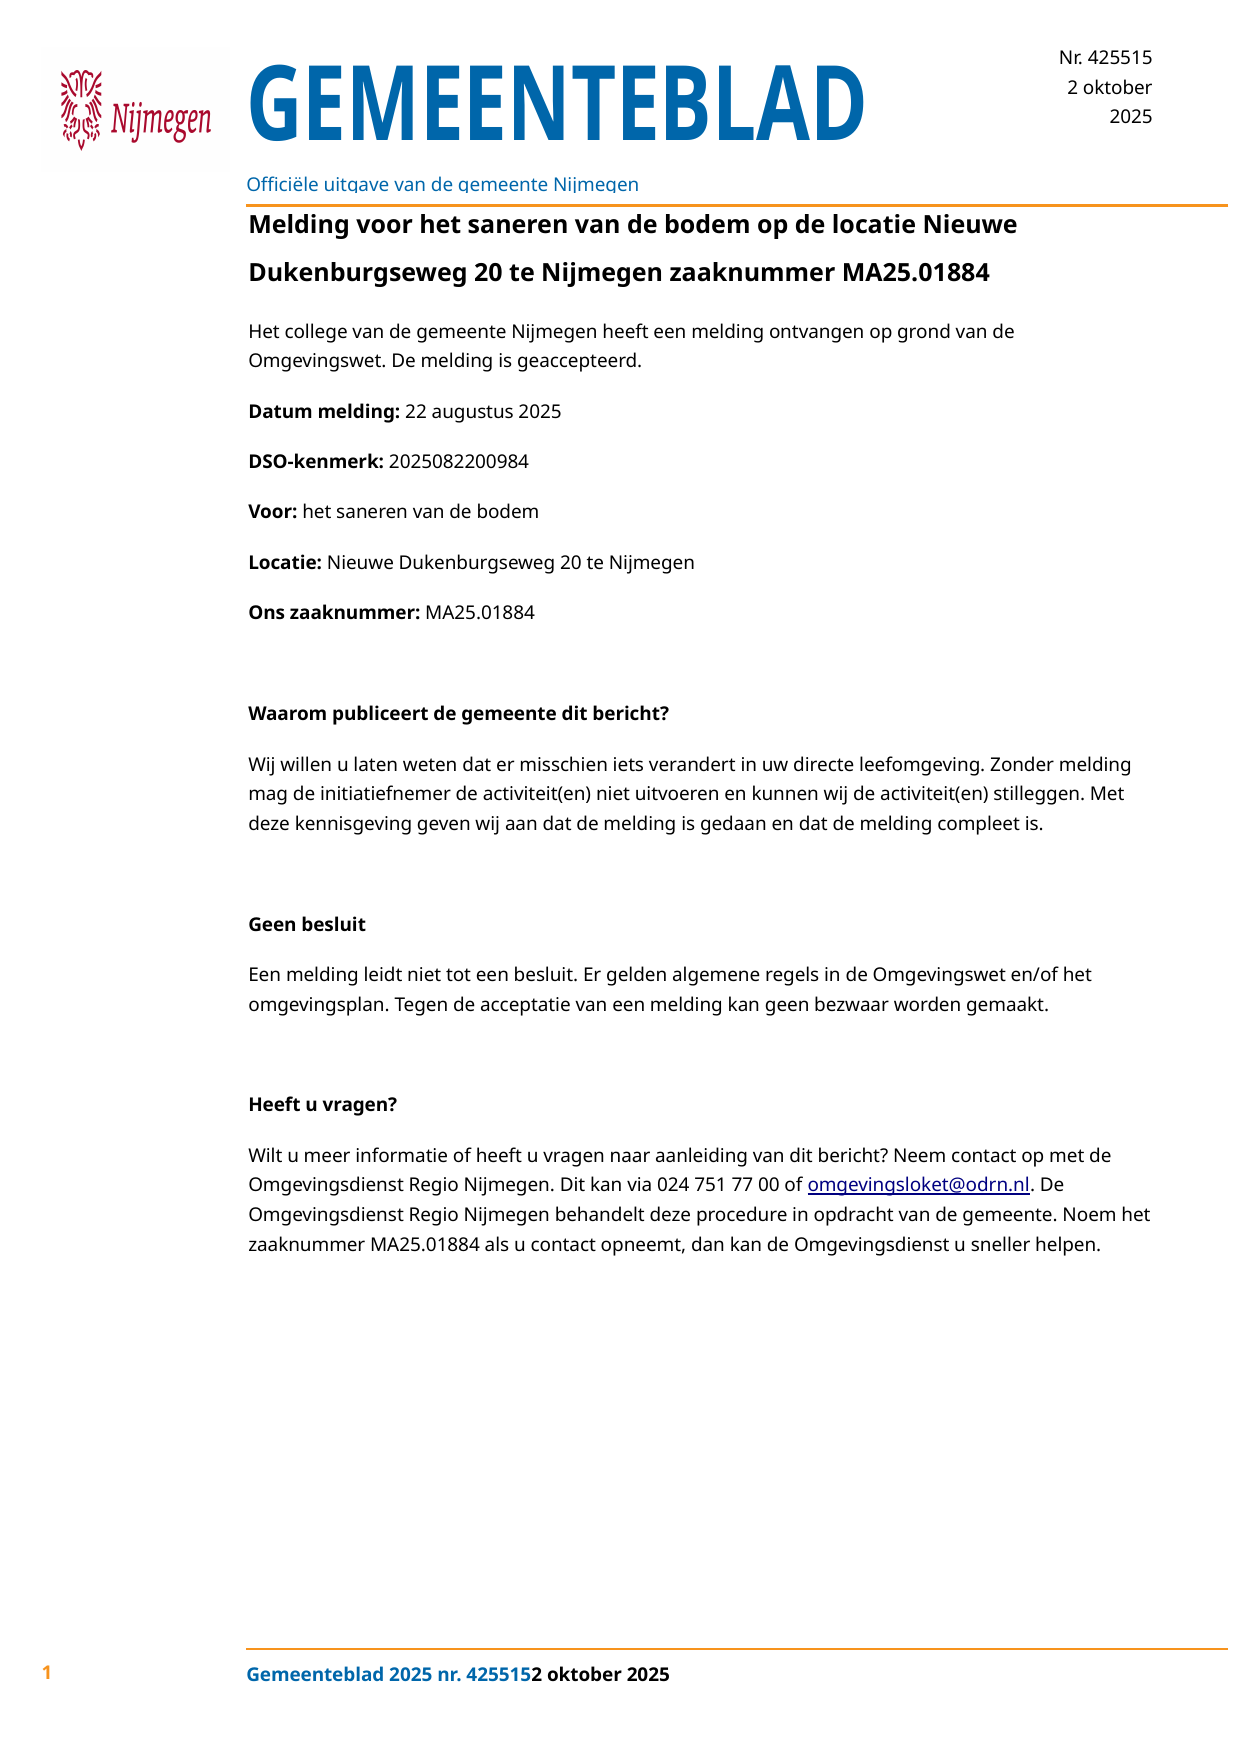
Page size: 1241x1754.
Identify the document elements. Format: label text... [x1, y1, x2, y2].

text Waarom publiceert de gemeente dit bericht? [248, 700, 1152, 726]
text Een melding leidt niet tot een besluit. Er gelden algemene regels in de Omgevingswet en/of het omgevingsplan. Tegen de acceptatie van een melding kan geen bezwaar worden gemaakt. [248, 961, 1152, 1017]
picture [41, 47, 231, 172]
text DSO-kenmerk: 2025082200984 [248, 448, 1152, 474]
text Ons zaaknummer: MA25.01884 [248, 599, 1152, 625]
text Geen besluit [248, 911, 1152, 937]
text Locatie: Nieuwe Dukenburgseweg 20 te Nijmegen [248, 549, 1152, 575]
text Het college van de gemeente Nijmegen heeft een melding ontvangen op grond van de Omgevingswet. De melding is geaccepteerd. [248, 318, 1152, 373]
text Melding voor het saneren van de bodem op de locatie Nieuwe Dukenburgseweg 20 te Nijmegen zaaknummer MA25.01884 [248, 207, 1152, 288]
text Datum melding: 22 augustus 2025 [248, 398, 1152, 424]
text Wij willen u laten weten dat er misschien iets verandert in uw directe leefomgeving. Zonder melding mag de initiatiefnemer de activiteit(en) niet uitvoeren en kunnen wij de activiteit(en) stilleggen. Met deze kennisgeving geven wij aan dat de melding is gedaan en dat de melding compleet is. [248, 751, 1152, 836]
text Wilt u meer informatie of heeft u vragen naar aanleiding van dit bericht? Neem contact op met de Omgevingsdienst Regio Nijmegen. Dit kan via 024 751 77 00 of omgevingsloket@odrn.nl. De Omgevingsdienst Regio Nijmegen behandelt deze procedure in opdracht van de gemeente. Noem het zaaknummer MA25.01884 als u contact opneemt, dan kan de Omgevingsdienst u sneller helpen. [248, 1142, 1152, 1257]
text Voor: het saneren van de bodem [248, 499, 1152, 524]
text Heeft u vragen? [248, 1092, 1152, 1117]
